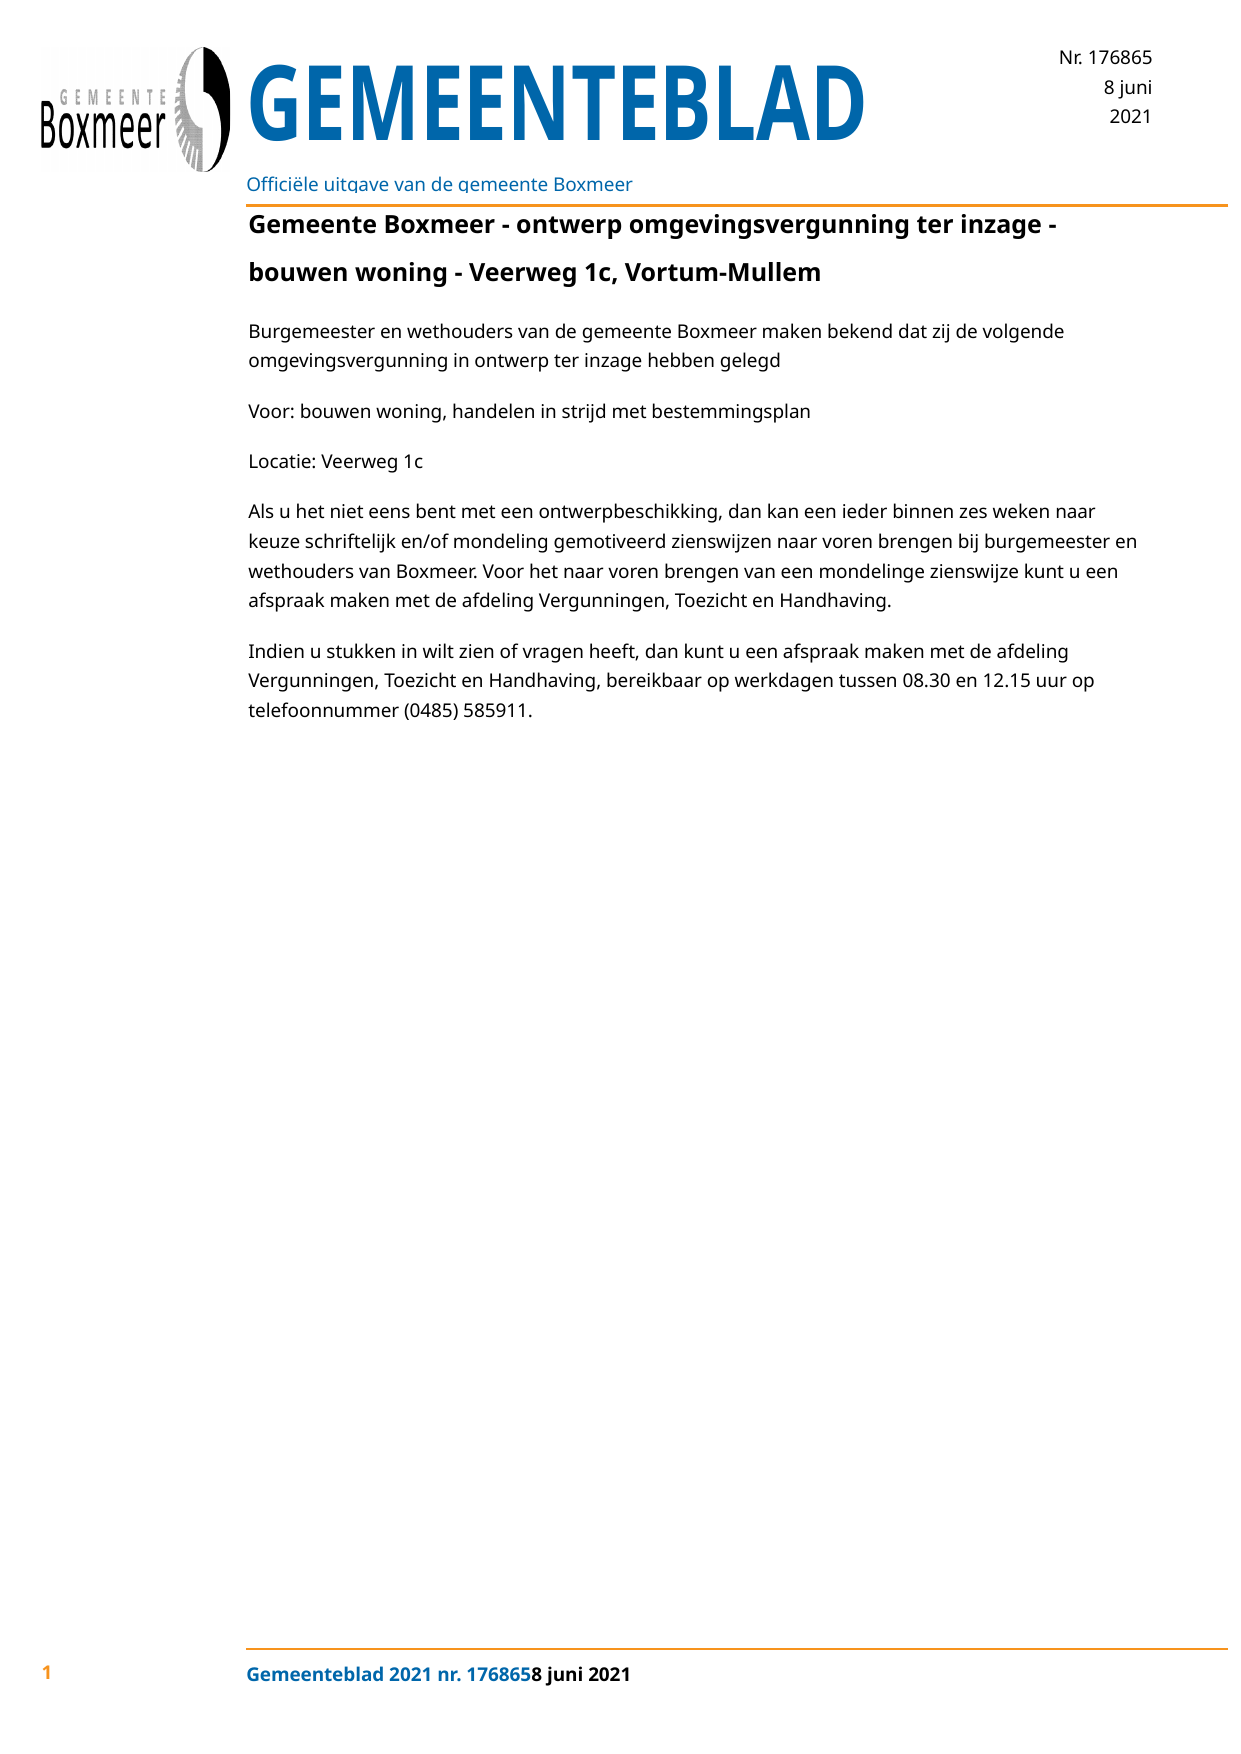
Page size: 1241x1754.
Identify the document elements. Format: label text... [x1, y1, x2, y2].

picture [41, 47, 231, 172]
text Burgemeester en wethouders van de gemeente Boxmeer maken bekend dat zij de volgende omgevingsvergunning in ontwerp ter inzage hebben gelegd [248, 318, 1152, 373]
text Locatie: Veerweg 1c [248, 448, 1152, 474]
text Als u het niet eens bent met een ontwerpbeschikking, dan kan een ieder binnen zes weken naar keuze schriftelijk en/of mondeling gemotiveerd zienswijzen naar voren brengen bij burgemeester en wethouders van Boxmeer. Voor het naar voren brengen van een mondelinge zienswijze kunt u een afspraak maken met de afdeling Vergunningen, Toezicht en Handhaving. [248, 499, 1152, 613]
text Indien u stukken in wilt zien of vragen heeft, dan kunt u een afspraak maken met de afdeling Vergunningen, Toezicht en Handhaving, bereikbaar op werkdagen tussen 08.30 en 12.15 uur op telefoonnummer (0485) 585911. [248, 638, 1152, 723]
text Gemeente Boxmeer - ontwerp omgevingsvergunning ter inzage - bouwen woning - Veerweg 1c, Vortum-Mullem [248, 207, 1152, 288]
text Voor: bouwen woning, handelen in strijd met bestemmingsplan [248, 398, 1152, 424]
